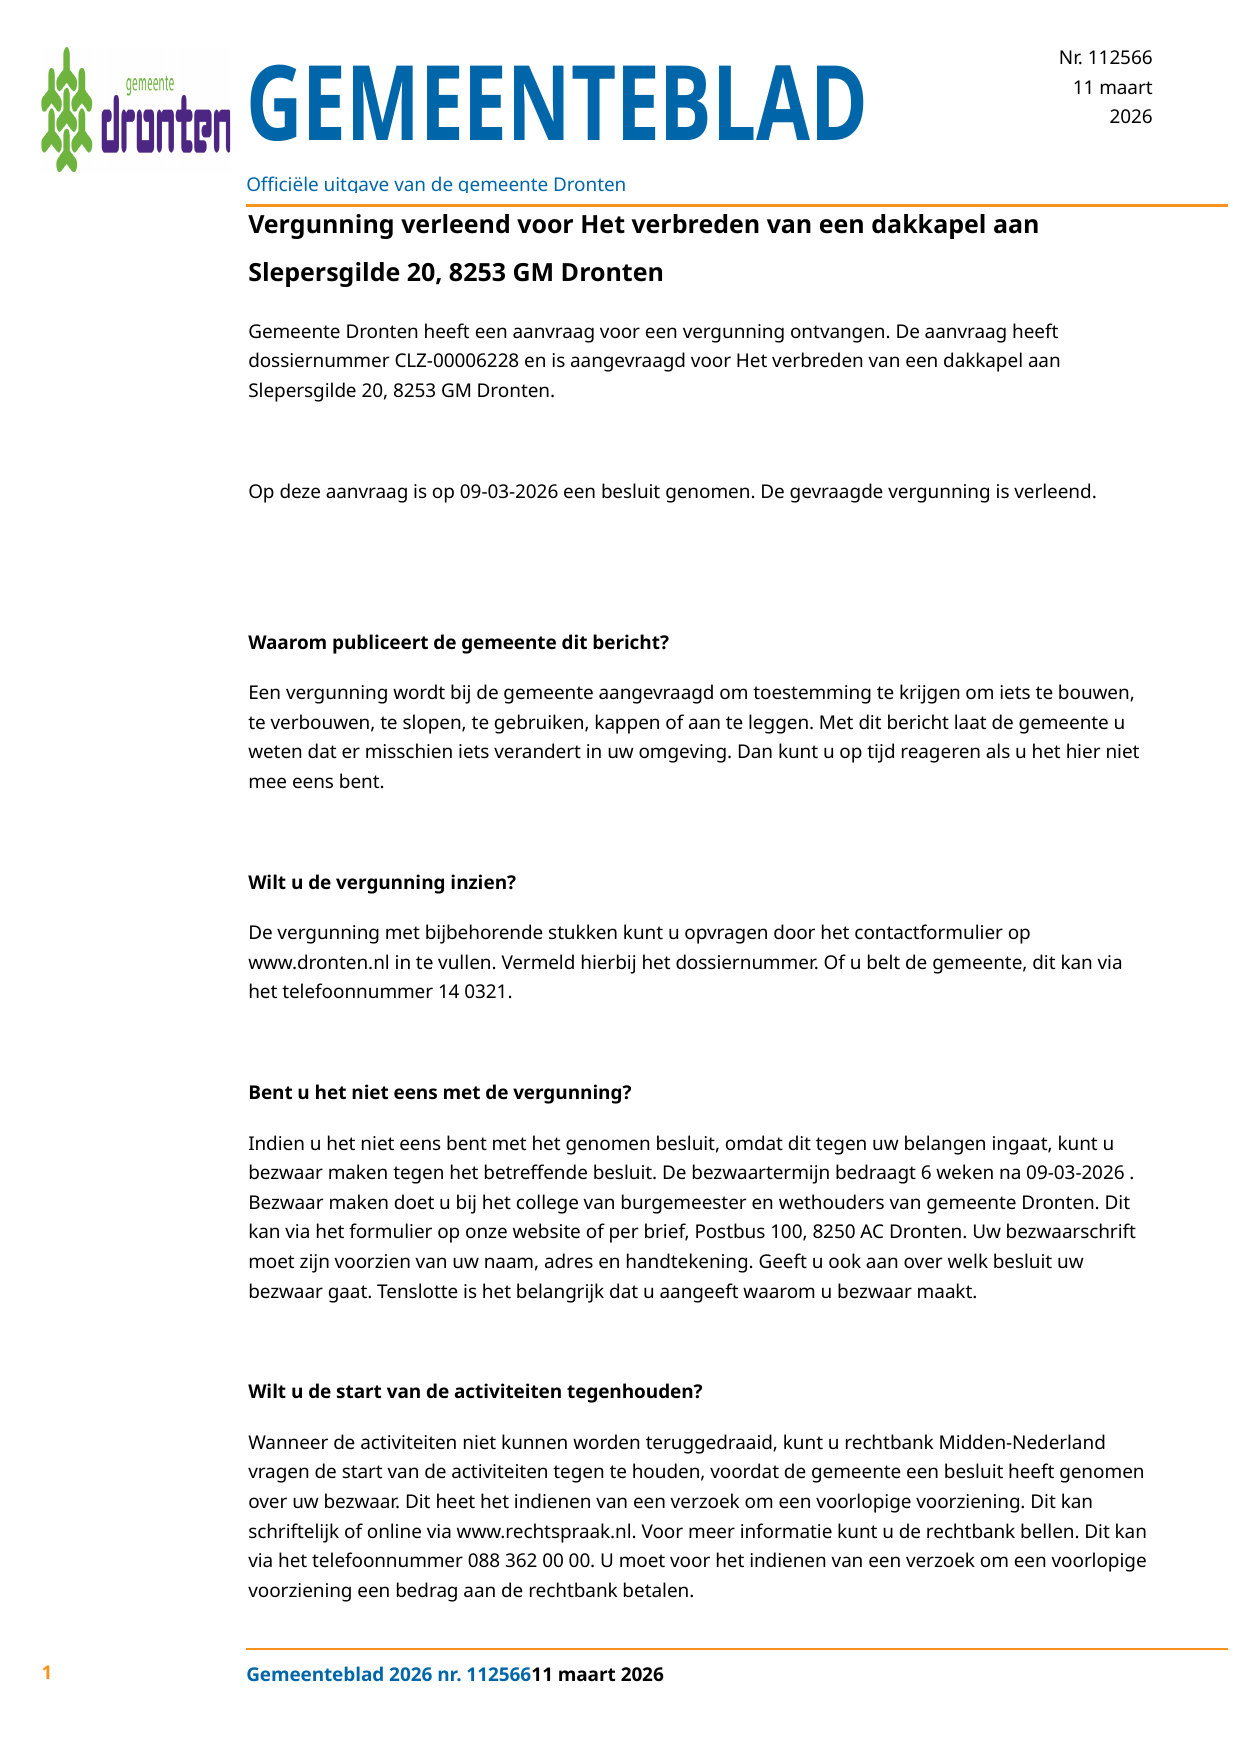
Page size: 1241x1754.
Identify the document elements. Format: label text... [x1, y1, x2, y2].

text Vergunning verleend voor Het verbreden van een dakkapel aan Slepersgilde 20, 8253 GM Dronten [248, 207, 1152, 288]
text Wilt u de start van de activiteiten tegenhouden? [248, 1379, 1152, 1404]
text Gemeente Dronten heeft een aanvraag voor een vergunning ontvangen. De aanvraag heeft dossiernummer CLZ-00006228 en is aangevraagd voor Het verbreden van een dakkapel aan Slepersgilde 20, 8253 GM Dronten. [248, 318, 1152, 403]
text Wilt u de vergunning inzien? [248, 869, 1152, 895]
text Op deze aanvraag is op 09-03-2026 een besluit genomen. De gevraagde vergunning is verleend. [248, 478, 1152, 504]
picture [41, 47, 231, 172]
text Bent u het niet eens met de vergunning? [248, 1079, 1152, 1105]
text Indien u het niet eens bent met het genomen besluit, omdat dit tegen uw belangen ingaat, kunt u bezwaar maken tegen het betreffende besluit. De bezwaartermijn bedraagt 6 weken na 09-03-2026 . Bezwaar maken doet u bij het college van burgemeester en wethouders van gemeente Dronten. Dit kan via het formulier op onze website of per brief, Postbus 100, 8250 AC Dronten. Uw bezwaarschrift moet zijn voorzien van uw naam, adres en handtekening. Geeft u ook aan over welk besluit uw bezwaar gaat. Tenslotte is het belangrijk dat u aangeeft waarom u bezwaar maakt. [248, 1130, 1152, 1304]
text Een vergunning wordt bij de gemeente aangevraagd om toestemming te krijgen om iets te bouwen, te verbouwen, te slopen, te gebruiken, kappen of aan te leggen. Met dit bericht laat de gemeente u weten dat er misschien iets verandert in uw omgeving. Dan kunt u op tijd reageren als u het hier niet mee eens bent. [248, 679, 1152, 794]
text De vergunning met bijbehorende stukken kunt u opvragen door het contactformulier op www.dronten.nl in te vullen. Vermeld hierbij het dossiernummer. Of u belt de gemeente, dit kan via het telefoonnummer 14 0321. [248, 919, 1152, 1004]
text Waarom publiceert de gemeente dit bericht? [248, 629, 1152, 655]
text Wanneer de activiteiten niet kunnen worden teruggedraaid, kunt u rechtbank Midden-Nederland vragen de start van de activiteiten tegen te houden, voordat de gemeente een besluit heeft genomen over uw bezwaar. Dit heet het indienen van een verzoek om een voorlopige voorziening. Dit kan schriftelijk of online via www.rechtspraak.nl. Voor meer informatie kunt u de rechtbank bellen. Dit kan via het telefoonnummer 088 362 00 00. U moet voor het indienen van een verzoek om een voorlopige voorziening een bedrag aan de rechtbank betalen. [248, 1429, 1152, 1603]
